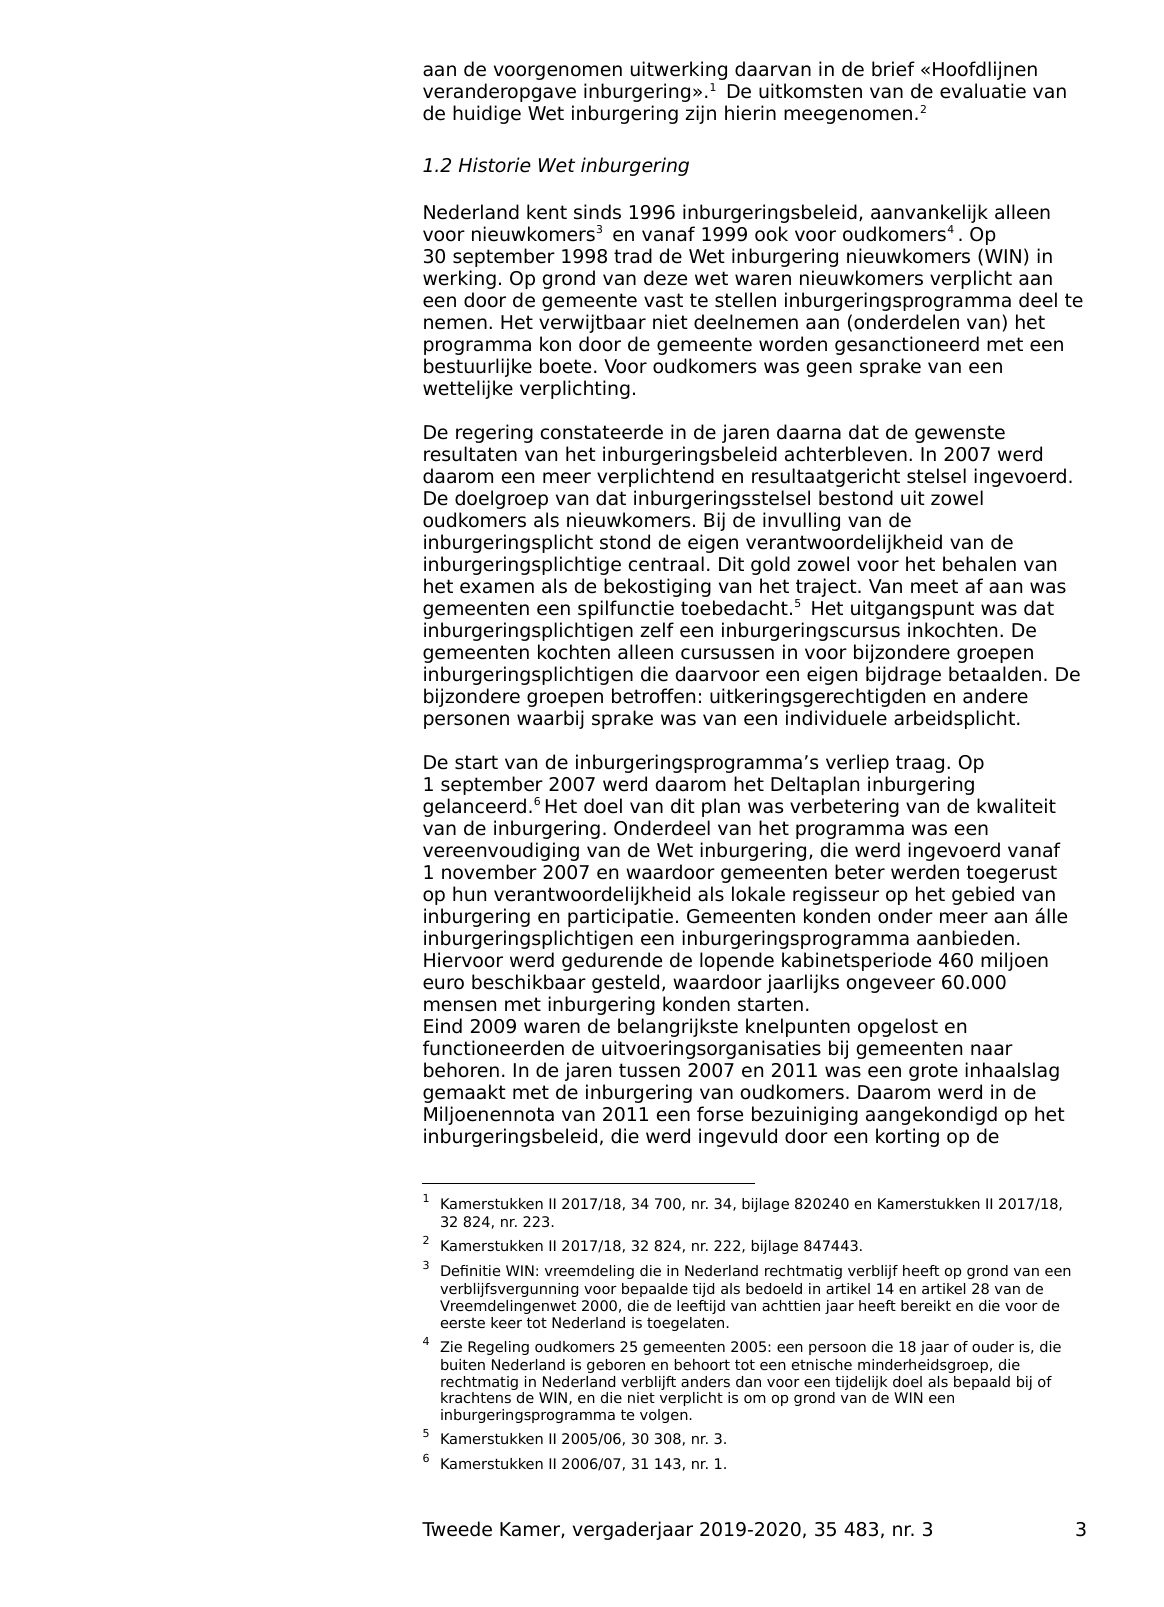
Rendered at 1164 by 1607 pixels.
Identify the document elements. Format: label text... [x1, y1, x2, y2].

text Kamerstukken II 2017/18, 32 824, nr. 222, bijlage 847443. [422, 1234, 1087, 1256]
text Definitie WIN: vreemdeling die in Nederland rechtmatig verblijf heeft op grond van een verblijfsvergunning voor bepaalde tijd als bedoeld in artikel 14 en artikel 28 van de Vreemdelingenwet 2000, die de leeftijd van achttien jaar heeft bereikt en die voor de eerste keer tot Nederland is toegelaten. [422, 1259, 1087, 1332]
text Nederland kent sinds 1996 inburgeringsbeleid, aanvankelijk alleen voor nieuwkomers en vanaf 1999 ook voor oudkomers. Op 30 september 1998 trad de Wet inburgering nieuwkomers (WIN) in werking. Op grond van deze wet waren nieuwkomers verplicht aan een door de gemeente vast te stellen inburgeringsprogramma deel te nemen. Het verwijtbaar niet deelnemen aan (onderdelen van) het programma kon door de gemeente worden gesanctioneerd met een bestuurlijke boete. Voor oudkomers was geen sprake van een wettelijke verplichting. [422, 202, 1087, 400]
text Kamerstukken II 2017/18, 34 700, nr. 34, bijlage 820240 en Kamerstukken II 2017/18, 32 824, nr. 223. [422, 1192, 1087, 1231]
text Kamerstukken II 2005/06, 30 308, nr. 3. [422, 1427, 1087, 1449]
text aan de voorgenomen uitwerking daarvan in de brief «Hoofdlijnen veranderopgave inburgering». De uitkomsten van de evaluatie van de huidige Wet inburgering zijn hierin meegenomen. [422, 59, 1087, 125]
text Eind 2009 waren de belangrijkste knelpunten opgelost en functioneerden de uitvoeringsorganisaties bij gemeenten naar behoren. In de jaren tussen 2007 en 2011 was een grote inhaalslag gemaakt met de inburgering van oudkomers. Daarom werd in de Miljoenennota van 2011 een forse bezuiniging aangekondigd op het inburgeringsbeleid, die werd ingevuld door een korting op de [422, 1016, 1087, 1147]
text De regering constateerde in de jaren daarna dat de gewenste resultaten van het inburgeringsbeleid achterbleven. In 2007 werd daarom een meer verplichtend en resultaatgericht stelsel ingevoerd. De doelgroep van dat inburgeringsstelsel bestond uit zowel oudkomers als nieuwkomers. Bij de invulling van de inburgeringsplicht stond de eigen verantwoordelijkheid van de inburgeringsplichtige centraal. Dit gold zowel voor het behalen van het examen als de bekostiging van het traject. Van meet af aan was gemeenten een spilfunctie toebedacht. Het uitgangspunt was dat inburgeringsplichtigen zelf een inburgeringscursus inkochten. De gemeenten kochten alleen cursussen in voor bijzondere groepen inburgeringsplichtigen die daarvoor een eigen bijdrage betaalden. De bijzondere groepen betroffen: uitkeringsgerechtigden en andere personen waarbij sprake was van een individuele arbeidsplicht. [422, 422, 1087, 730]
text De start van de inburgeringsprogramma’s verliep traag. Op 1 september 2007 werd daarom het Deltaplan inburgering gelanceerd.Het doel van dit plan was verbetering van de kwaliteit van de inburgering. Onderdeel van het programma was een vereenvoudiging van de Wet inburgering, die werd ingevoerd vanaf 1 november 2007 en waardoor gemeenten beter werden toegerust op hun verantwoordelijkheid als lokale regisseur op het gebied van inburgering en participatie. Gemeenten konden onder meer aan álle inburgeringsplichtigen een inburgeringsprogramma aanbieden. Hiervoor werd gedurende de lopende kabinetsperiode 460 miljoen euro beschikbaar gesteld, waardoor jaarlijks ongeveer 60.000 mensen met inburgering konden starten. [422, 752, 1087, 1016]
text Zie Regeling oudkomers 25 gemeenten 2005: een persoon die 18 jaar of ouder is, die buiten Nederland is geboren en behoort tot een etnische minderheidsgroep, die rechtmatig in Nederland verblijft anders dan voor een tijdelijk doel als bepaald bij of krachtens de WIN, en die niet verplicht is om op grond van de WIN een inburgeringsprogramma te volgen. [422, 1335, 1087, 1424]
text Kamerstukken II 2006/07, 31 143, nr. 1. [422, 1452, 1087, 1474]
subtitle 1.2 Historie Wet inburgering [422, 155, 1087, 177]
